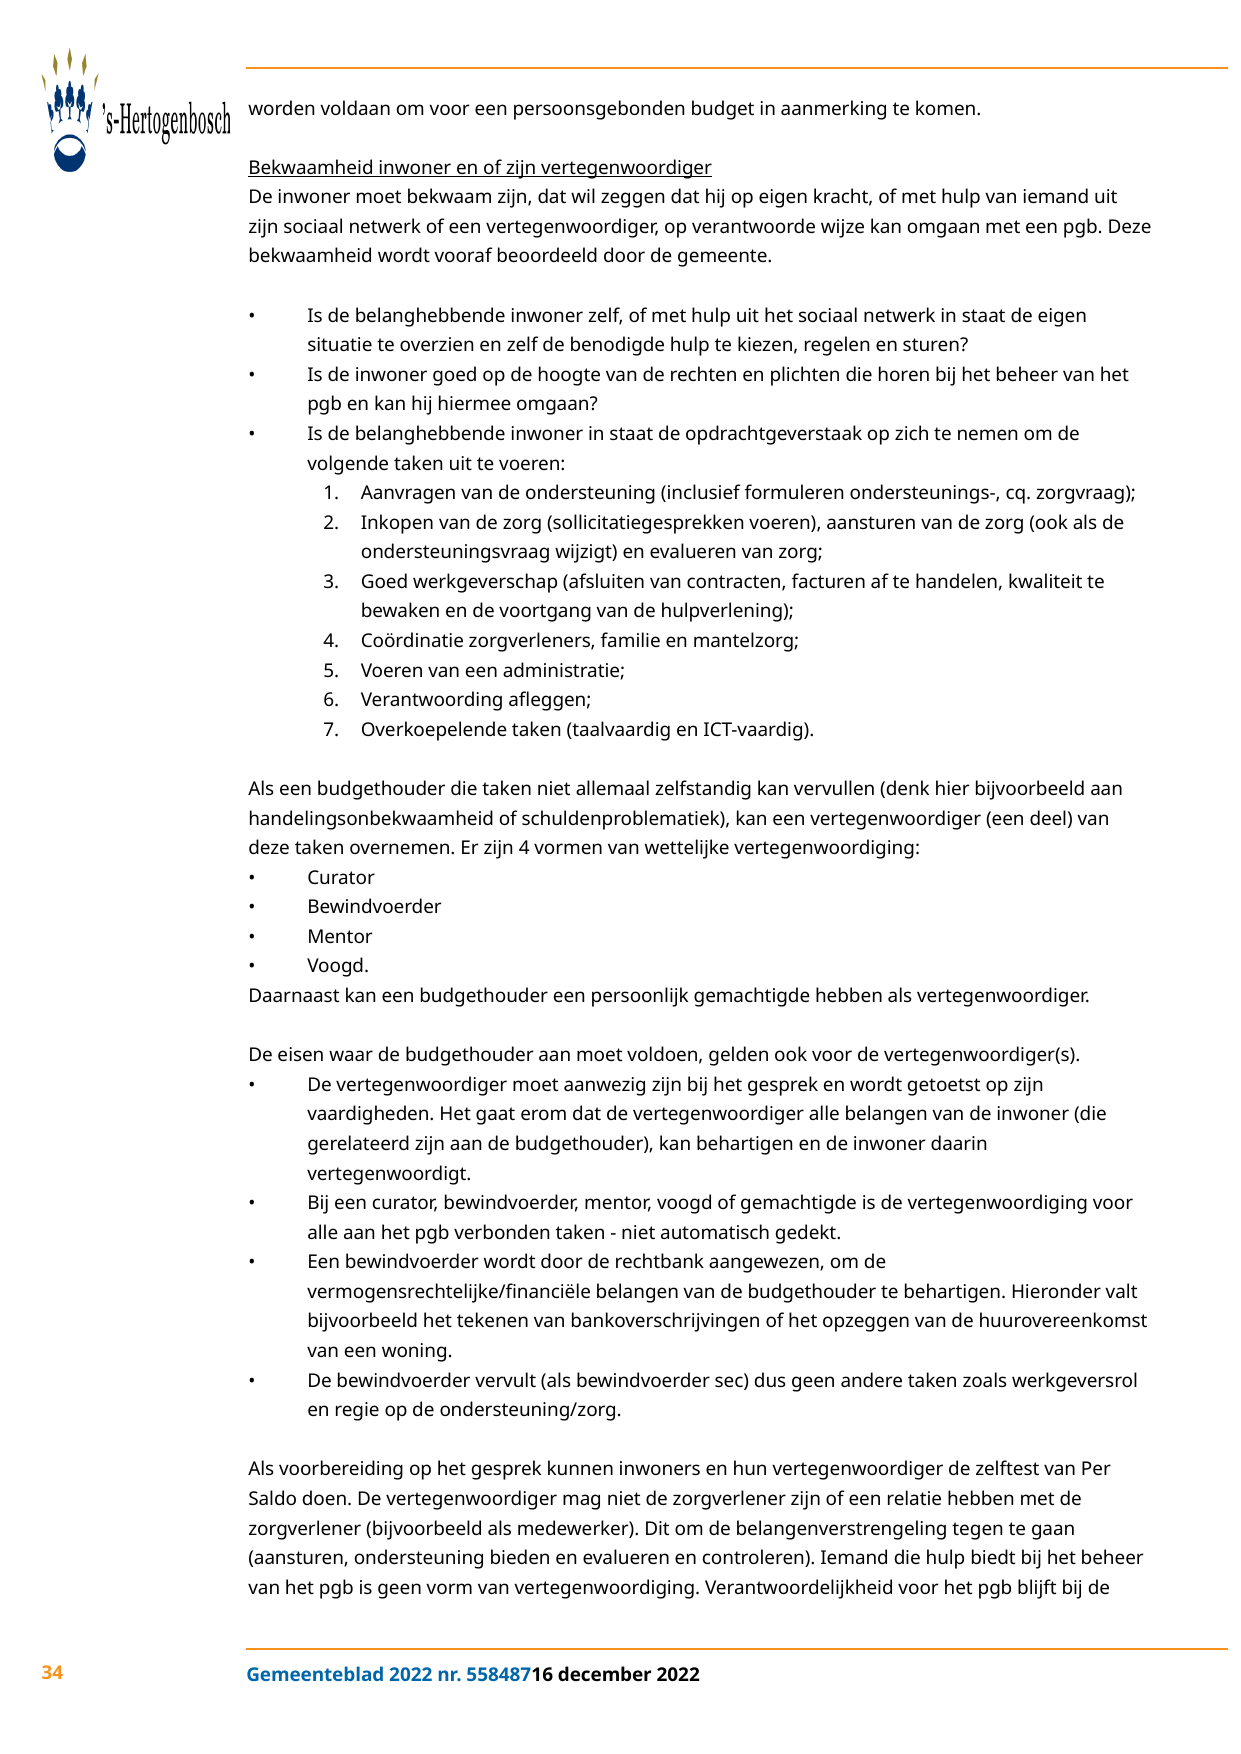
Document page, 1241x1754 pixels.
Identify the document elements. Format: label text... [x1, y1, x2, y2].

text De eisen waar de budgethouder aan moet voldoen, gelden ook voor de vertegenwoordiger(s). [248, 1041, 1152, 1067]
list Goed werkgeverschap (afsluiten van contracten, facturen af te handelen, kwaliteit te bewaken en de voortgang van de hulpverlening); [323, 568, 1152, 623]
list De bewindvoerder vervult (als bewindvoerder sec) dus geen andere taken zoals werkgeversrol en regie op de ondersteuning/zorg. [248, 1367, 1152, 1422]
list De vertegenwoordiger moet aanwezig zijn bij het gesprek en wordt getoetst op zijn vaardigheden. Het gaat erom dat de vertegenwoordiger alle belangen van de inwoner (die gerelateerd zijn aan de budgethouder), kan behartigen en de inwoner daarin vertegenwoordigt. [248, 1071, 1152, 1186]
list Curator [248, 864, 1152, 890]
text worden voldaan om voor een persoonsgebonden budget in aanmerking te komen. [248, 95, 1152, 121]
list Inkopen van de zorg (sollicitatiegesprekken voeren), aansturen van de zorg (ook als de ondersteuningsvraag wijzigt) en evalueren van zorg; [323, 509, 1152, 564]
list Bewindvoerder [248, 893, 1152, 919]
list Is de belanghebbende inwoner in staat de opdrachtgeverstaak op zich te nemen om de volgende taken uit te voeren: [248, 420, 1152, 476]
list Verantwoording afleggen; [323, 686, 1152, 712]
list Mentor [248, 923, 1152, 949]
list Is de inwoner goed op de hoogte van de rechten en plichten die horen bij het beheer van het pgb en kan hij hiermee omgaan? [248, 361, 1152, 416]
text De inwoner moet bekwaam zijn, dat wil zeggen dat hij op eigen kracht, of met hulp van iemand uit zijn sociaal netwerk of een vertegenwoordiger, op verantwoorde wijze kan omgaan met een pgb. Deze bekwaamheid wordt vooraf beoordeeld door de gemeente. [248, 183, 1152, 268]
list Is de belanghebbende inwoner zelf, of met hulp uit het sociaal netwerk in staat de eigen situatie te overzien en zelf de benodigde hulp te kiezen, regelen en sturen? [248, 302, 1152, 357]
text Als een budgethouder die taken niet allemaal zelfstandig kan vervullen (denk hier bijvoorbeeld aan handelingsonbekwaamheid of schuldenproblematiek), kan een vertegenwoordiger (een deel) van deze taken overnemen. Er zijn 4 vormen van wettelijke vertegenwoordiging: [248, 775, 1152, 860]
picture [41, 47, 231, 172]
list Een bewindvoerder wordt door de rechtbank aangewezen, om de vermogensrechtelijke/financiële belangen van de budgethouder te behartigen. Hieronder valt bijvoorbeeld het tekenen van bankoverschrijvingen of het opzeggen van de huurovereenkomst van een woning. [248, 1248, 1152, 1363]
list Bij een curator, bewindvoerder, mentor, voogd of gemachtigde is de vertegenwoordiging voor alle aan het pgb verbonden taken - niet automatisch gedekt. [248, 1189, 1152, 1245]
list Voeren van een administratie; [323, 657, 1152, 683]
text Daarnaast kan een budgethouder een persoonlijk gemachtigde hebben als vertegenwoordiger. [248, 982, 1152, 1008]
list Overkoepelende taken (taalvaardig en ICT-vaardig). [323, 716, 1152, 742]
list Aanvragen van de ondersteuning (inclusief formuleren ondersteunings-, cq. zorgvraag); [323, 479, 1152, 505]
text Bekwaamheid inwoner en of zijn vertegenwoordiger [248, 154, 1152, 180]
list Voogd. [248, 953, 1152, 978]
list Coördinatie zorgverleners, familie en mantelzorg; [323, 627, 1152, 653]
text Als voorbereiding op het gesprek kunnen inwoners en hun vertegenwoordiger de zelftest van Per Saldo doen. De vertegenwoordiger mag niet de zorgverlener zijn of een relatie hebben met de zorgverlener (bijvoorbeeld als medewerker). Dit om de belangenverstrengeling tegen te gaan (aansturen, ondersteuning bieden en evalueren en controleren). Iemand die hulp biedt bij het beheer van het pgb is geen vorm van vertegenwoordiging. Verantwoordelijkheid voor het pgb blijft bij de [248, 1456, 1152, 1600]
